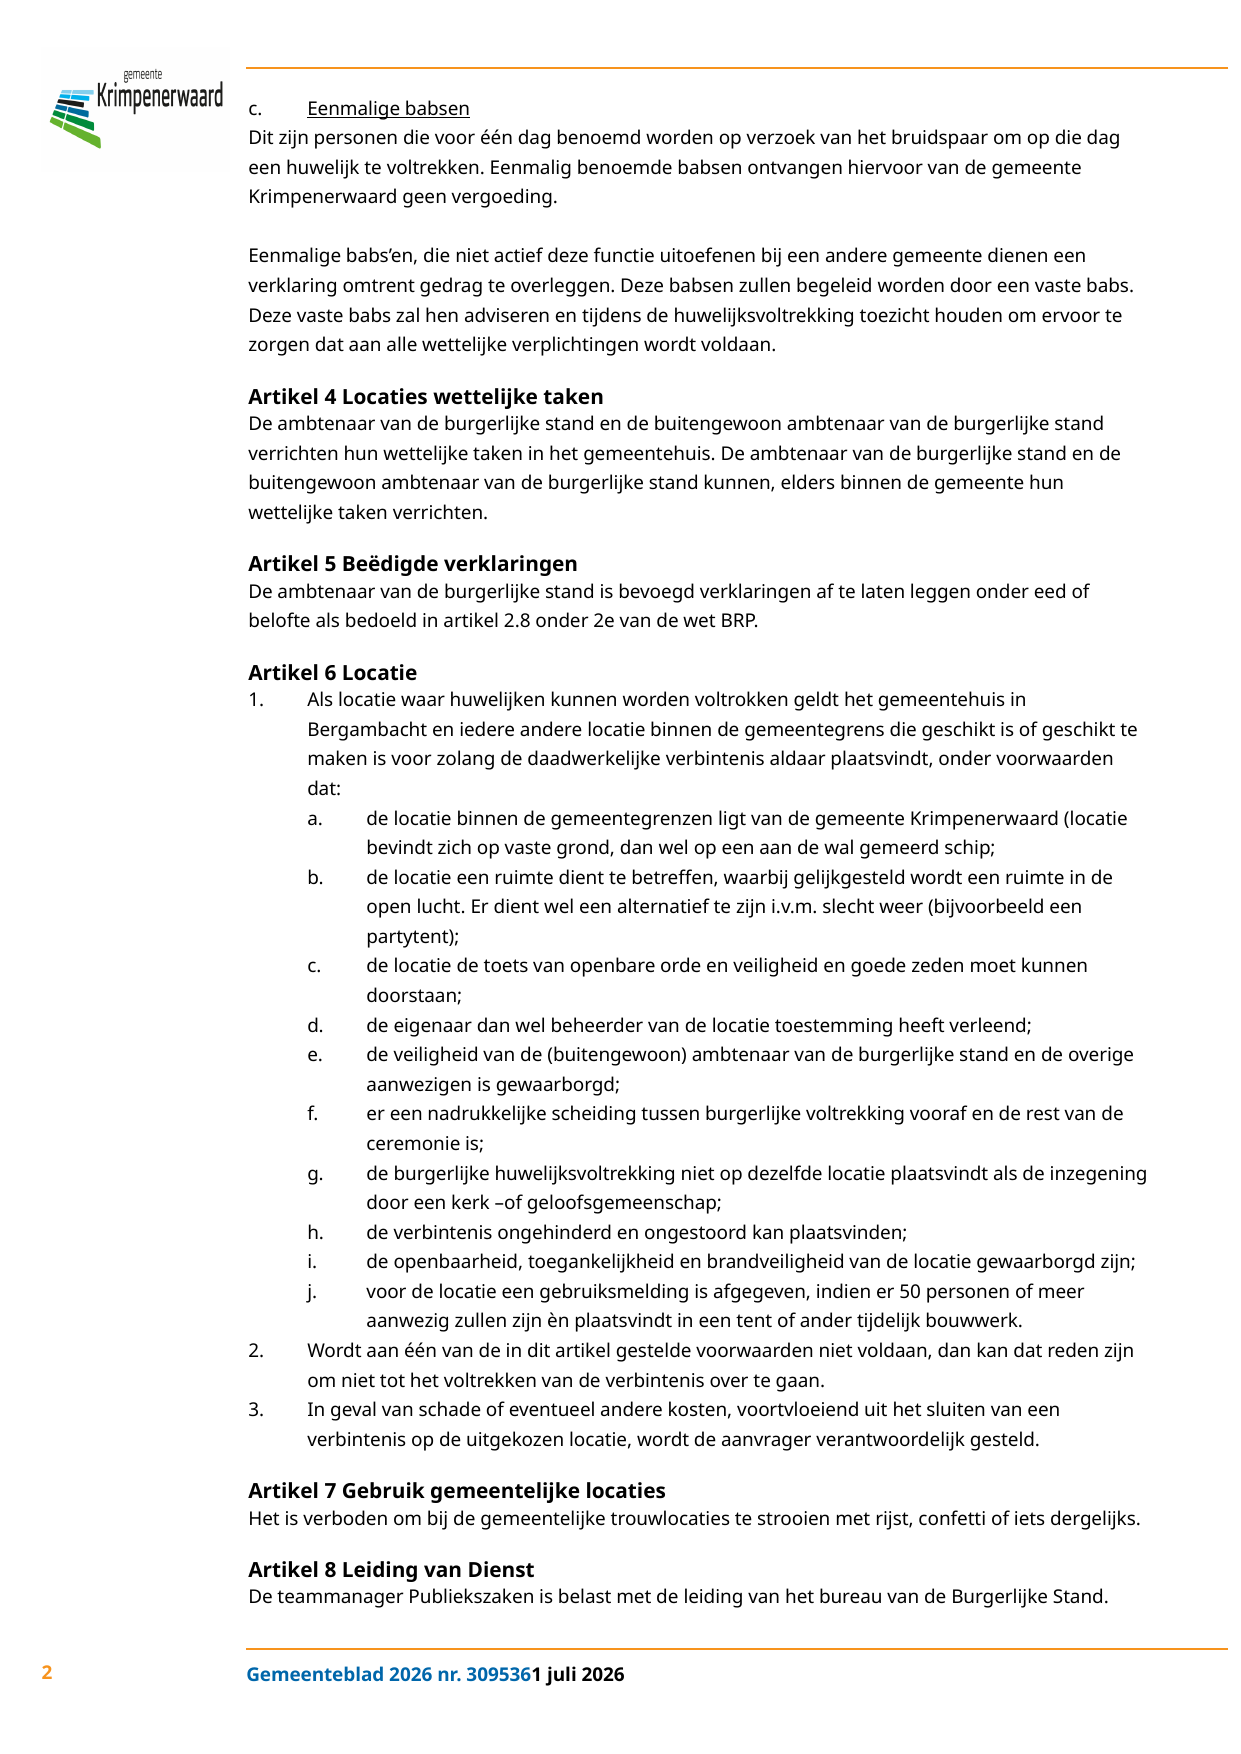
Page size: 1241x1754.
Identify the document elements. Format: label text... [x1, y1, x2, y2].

text De ambtenaar van de burgerlijke stand en de buitengewoon ambtenaar van de burgerlijke stand verrichten hun wettelijke taken in het gemeentehuis. De ambtenaar van de burgerlijke stand en de buitengewoon ambtenaar van de burgerlijke stand kunnen, elders binnen de gemeente hun wettelijke taken verrichten. [248, 410, 1152, 525]
list de burgerlijke huwelijksvoltrekking niet op dezelfde locatie plaatsvindt als de inzegening door een kerk –of geloofsgemeenschap; [307, 1160, 1152, 1215]
text Artikel 4 Locaties wettelijke taken [248, 382, 1152, 410]
text Eenmalige babs’en, die niet actief deze functie uitoefenen bij een andere gemeente dienen een verklaring omtrent gedrag te overleggen. Deze babsen zullen begeleid worden door een vaste babs. Deze vaste babs zal hen adviseren en tijdens de huwelijksvoltrekking toezicht houden om ervoor te zorgen dat aan alle wettelijke verplichtingen wordt voldaan. [248, 243, 1152, 357]
list Als locatie waar huwelijken kunnen worden voltrokken geldt het gemeentehuis in Bergambacht en iedere andere locatie binnen de gemeentegrens die geschikt is of geschikt te maken is voor zolang de daadwerkelijke verbintenis aldaar plaatsvindt, onder voorwaarden dat: [248, 686, 1152, 801]
list de verbintenis ongehinderd en ongestoord kan plaatsvinden; [307, 1219, 1152, 1244]
list er een nadrukkelijke scheiding tussen burgerlijke voltrekking vooraf en de rest van de ceremonie is; [307, 1101, 1152, 1156]
text De teammanager Publiekszaken is belast met de leiding van het bureau van de Burgerlijke Stand. [248, 1584, 1152, 1609]
picture [41, 47, 231, 172]
text Artikel 5 Beëdigde verklaringen [248, 549, 1152, 578]
list Eenmalige babsen [248, 95, 1152, 121]
list de openbaarheid, toegankelijkheid en brandveiligheid van de locatie gewaarborgd zijn; [307, 1248, 1152, 1274]
list de eigenaar dan wel beheerder van de locatie toestemming heeft verleend; [307, 1012, 1152, 1037]
text Artikel 7 Gebruik gemeentelijke locaties [248, 1476, 1152, 1505]
text Artikel 6 Locatie [248, 658, 1152, 686]
list de veiligheid van de (buitengewoon) ambtenaar van de burgerlijke stand en de overige aanwezigen is gewaarborgd; [307, 1041, 1152, 1097]
list de locatie binnen de gemeentegrenzen ligt van de gemeente Krimpenerwaard (locatie bevindt zich op vaste grond, dan wel op een aan de wal gemeerd schip; [307, 805, 1152, 860]
list de locatie een ruimte dient te betreffen, waarbij gelijkgesteld wordt een ruimte in de open lucht. Er dient wel een alternatief te zijn i.v.m. slecht weer (bijvoorbeeld een partytent); [307, 864, 1152, 949]
list In geval van schade of eventueel andere kosten, voortvloeiend uit het sluiten van een verbintenis op de uitgekozen locatie, wordt de aanvrager verantwoordelijk gesteld. [248, 1396, 1152, 1452]
list voor de locatie een gebruiksmelding is afgegeven, indien er 50 personen of meer aanwezig zullen zijn èn plaatsvindt in een tent of ander tijdelijk bouwwerk. [307, 1278, 1152, 1333]
text Het is verboden om bij de gemeentelijke trouwlocaties te strooien met rijst, confetti of iets dergelijks. [248, 1505, 1152, 1531]
list Wordt aan één van de in dit artikel gestelde voorwaarden niet voldaan, dan kan dat reden zijn om niet tot het voltrekken van de verbintenis over te gaan. [248, 1337, 1152, 1392]
list de locatie de toets van openbare orde en veiligheid en goede zeden moet kunnen doorstaan; [307, 953, 1152, 1008]
text De ambtenaar van de burgerlijke stand is bevoegd verklaringen af te laten leggen onder eed of belofte als bedoeld in artikel 2.8 onder 2e van de wet BRP. [248, 578, 1152, 633]
text Dit zijn personen die voor één dag benoemd worden op verzoek van het bruidspaar om op die dag een huwelijk te voltrekken. Eenmalig benoemde babsen ontvangen hiervoor van de gemeente Krimpenerwaard geen vergoeding. [248, 124, 1152, 209]
text Artikel 8 Leiding van Dienst [248, 1555, 1152, 1584]
